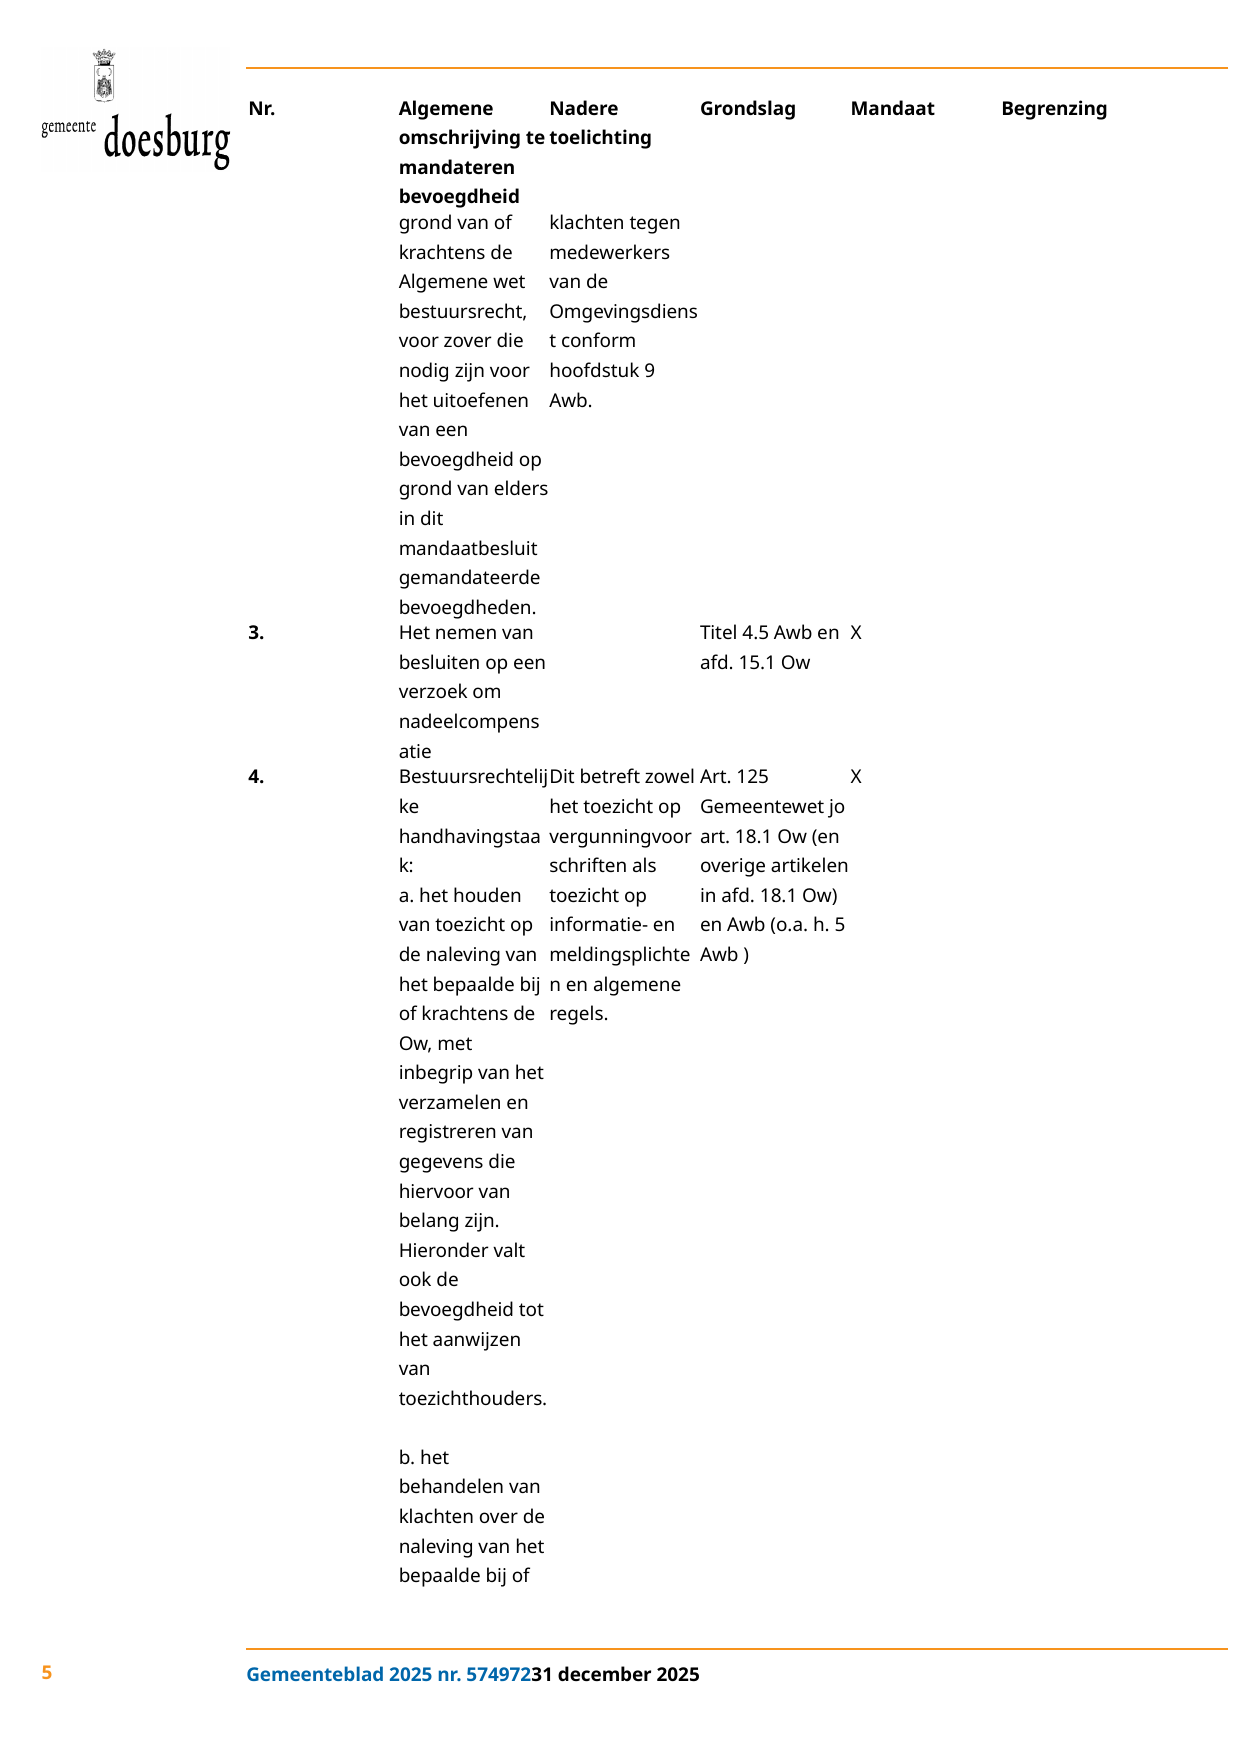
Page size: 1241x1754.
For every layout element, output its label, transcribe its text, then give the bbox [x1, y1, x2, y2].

table_cell [248, 209, 398, 619]
table_cell [700, 209, 850, 619]
table_header Nr. [248, 95, 398, 209]
picture [41, 47, 231, 172]
table_cell 3. [248, 620, 398, 764]
table_cell [1001, 764, 1152, 1588]
table_cell Dit betreft zowel het toezicht op vergunningvoorschriften als toezicht op informatie- en meldingsplichten en algemene regels. [549, 764, 700, 1588]
table_cell grond van of krachtens de Algemene wet bestuursrecht, voor zover die nodig zijn voor het uitoefenen van een bevoegdheid op grond van elders in dit mandaatbesluit gemandateerde bevoegdheden. [399, 209, 549, 619]
table_cell Titel 4.5 Awb en afd. 15.1 Ow [700, 620, 850, 764]
table_header Mandaat [850, 95, 1001, 209]
table_cell Het nemen van besluiten op een verzoek om nadeelcompensatie [399, 620, 549, 764]
table_header Algemene omschrijving te mandateren bevoegdheid [399, 95, 549, 209]
table_cell klachten tegen medewerkers van de Omgevingsdienst conform hoofdstuk 9 Awb. [549, 209, 700, 619]
table_cell X [850, 620, 1001, 764]
table_cell Art. 125 Gemeentewet jo art. 18.1 Ow (en overige artikelen in afd. 18.1 Ow) en Awb (o.a. h. 5 Awb ) [700, 764, 850, 1588]
table_cell 4. [248, 764, 398, 1588]
table_cell X [850, 764, 1001, 1588]
table_header Begrenzing [1001, 95, 1152, 209]
table_cell [1001, 209, 1152, 619]
table_cell [850, 209, 1001, 619]
table_cell Bestuursrechtelijke handhavingstaak: a. het houden van toezicht op de naleving van het bepaalde bij of krachtens de Ow, met inbegrip van het verzamelen en registreren van gegevens die hiervoor van belang zijn. Hieronder valt ook de bevoegdheid tot het aanwijzen van toezichthouders. b. het behandelen van klachten over de naleving van het bepaalde bij of [399, 764, 549, 1588]
table_header Nadere toelichting [549, 95, 700, 209]
table_cell [549, 620, 700, 764]
table_header Grondslag [700, 95, 850, 209]
table_cell [1001, 620, 1152, 764]
